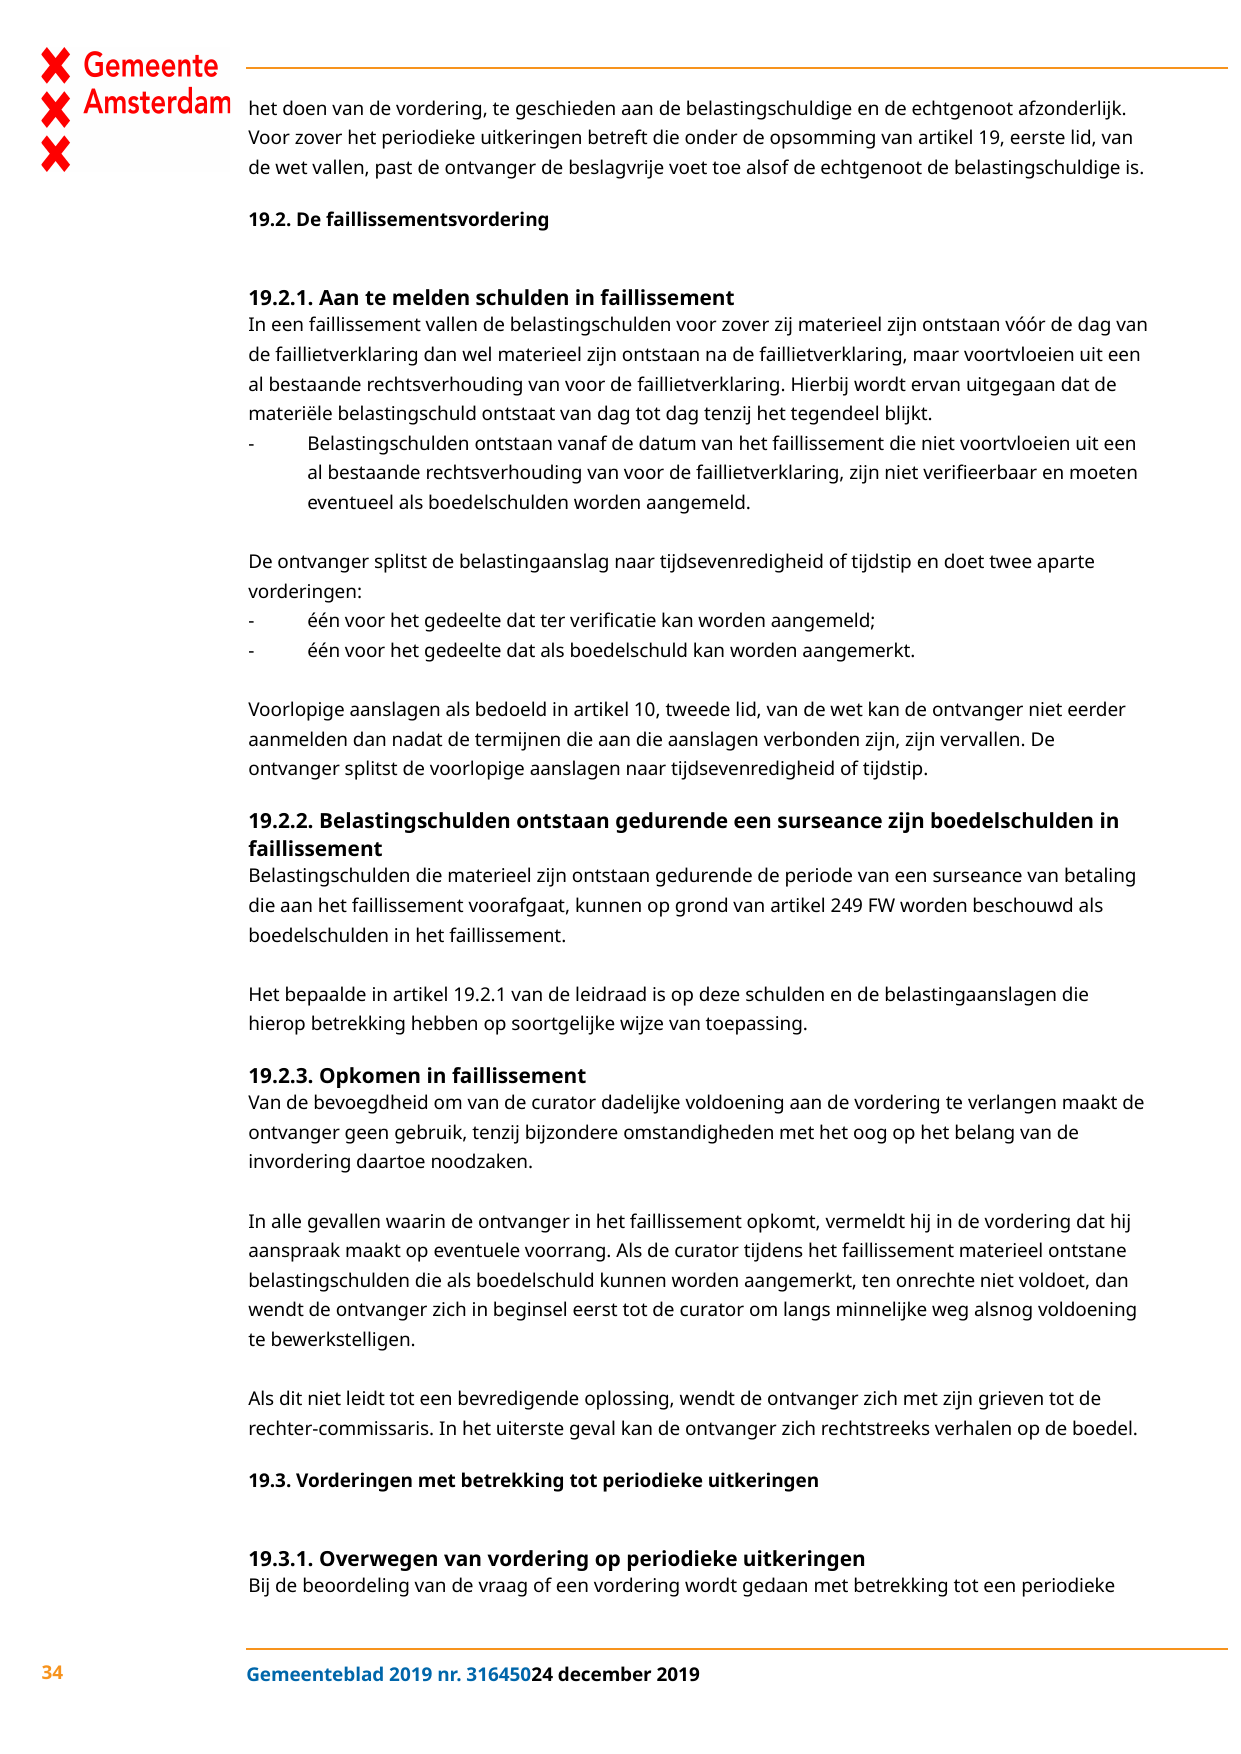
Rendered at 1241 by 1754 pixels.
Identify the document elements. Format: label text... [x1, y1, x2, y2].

text Voorlopige aanslagen als bedoeld in artikel 10, tweede lid, van de wet kan de ontvanger niet eerder aanmelden dan nadat de termijnen die aan die aanslagen verbonden zijn, zijn vervallen. De ontvanger splitst de voorlopige aanslagen naar tijdsevenredigheid of tijdstip. [248, 696, 1152, 781]
text 19.2.3. Opkomen in faillissement [248, 1061, 1152, 1089]
list één voor het gedeelte dat als boedelschuld kan worden aangemerkt. [248, 637, 1152, 663]
text 19.2.1. Aan te melden schulden in faillissement [248, 283, 1152, 312]
text Als dit niet leidt tot een bevredigende oplossing, wendt de ontvanger zich met zijn grieven tot de rechter-commissaris. In het uiterste geval kan de ontvanger zich rechtstreeks verhalen op de boedel. [248, 1385, 1152, 1441]
list Belastingschulden ontstaan vanaf de datum van het faillissement die niet voortvloeien uit een al bestaande rechtsverhouding van voor de faillietverklaring, zijn niet verifieerbaar en moeten eventueel als boedelschulden worden aangemeld. [248, 430, 1152, 515]
text In alle gevallen waarin de ontvanger in het faillissement opkomt, vermeldt hij in de vordering dat hij aanspraak maakt op eventuele voorrang. Als de curator tijdens het faillissement materieel ontstane belastingschulden die als boedelschuld kunnen worden aangemerkt, ten onrechte niet voldoet, dan wendt de ontvanger zich in beginsel eerst tot de curator om langs minnelijke weg alsnog voldoening te bewerkstelligen. [248, 1208, 1152, 1352]
text In een faillissement vallen de belastingschulden voor zover zij materieel zijn ontstaan vóór de dag van de faillietverklaring dan wel materieel zijn ontstaan na de faillietverklaring, maar voortvloeien uit een al bestaande rechtsverhouding van voor de faillietverklaring. Hierbij wordt ervan uitgegaan dat de materiële belastingschuld ontstaat van dag tot dag tenzij het tegendeel blijkt. [248, 312, 1152, 426]
text De ontvanger splitst de belastingaanslag naar tijdsevenredigheid of tijdstip en doet twee aparte vorderingen: [248, 548, 1152, 604]
list één voor het gedeelte dat ter verificatie kan worden aangemeld; [248, 607, 1152, 633]
text het doen van de vordering, te geschieden aan de belastingschuldige en de echtgenoot afzonderlijk. Voor zover het periodieke uitkeringen betreft die onder de opsomming van artikel 19, eerste lid, van de wet vallen, past de ontvanger de beslagvrije voet toe alsof de echtgenoot de belastingschuldige is. [248, 95, 1152, 180]
text 19.2.2. Belastingschulden ontstaan gedurende een surseance zijn boedelschulden in faillissement [248, 806, 1152, 863]
text 19.3. Vorderingen met betrekking tot periodieke uitkeringen [248, 1465, 1152, 1494]
text Belastingschulden die materieel zijn ontstaan gedurende de periode van een surseance van betaling die aan het faillissement voorafgaat, kunnen op grond van artikel 249 FW worden beschouwd als boedelschulden in het faillissement. [248, 863, 1152, 948]
text 19.2. De faillissementsvordering [248, 204, 1152, 233]
text Van de bevoegdheid om van de curator dadelijke voldoening aan de vordering te verlangen maakt de ontvanger geen gebruik, tenzij bijzondere omstandigheden met het oog op het belang van de invordering daartoe noodzaken. [248, 1089, 1152, 1174]
text Het bepaalde in artikel 19.2.1 van de leidraad is op deze schulden en de belastingaanslagen die hierop betrekking hebben op soortgelijke wijze van toepassing. [248, 981, 1152, 1036]
text Bij de beoordeling van de vraag of een vordering wordt gedaan met betrekking tot een periodieke [248, 1573, 1152, 1598]
picture [41, 47, 231, 172]
text 19.3.1. Overwegen van vordering op periodieke uitkeringen [248, 1544, 1152, 1573]
